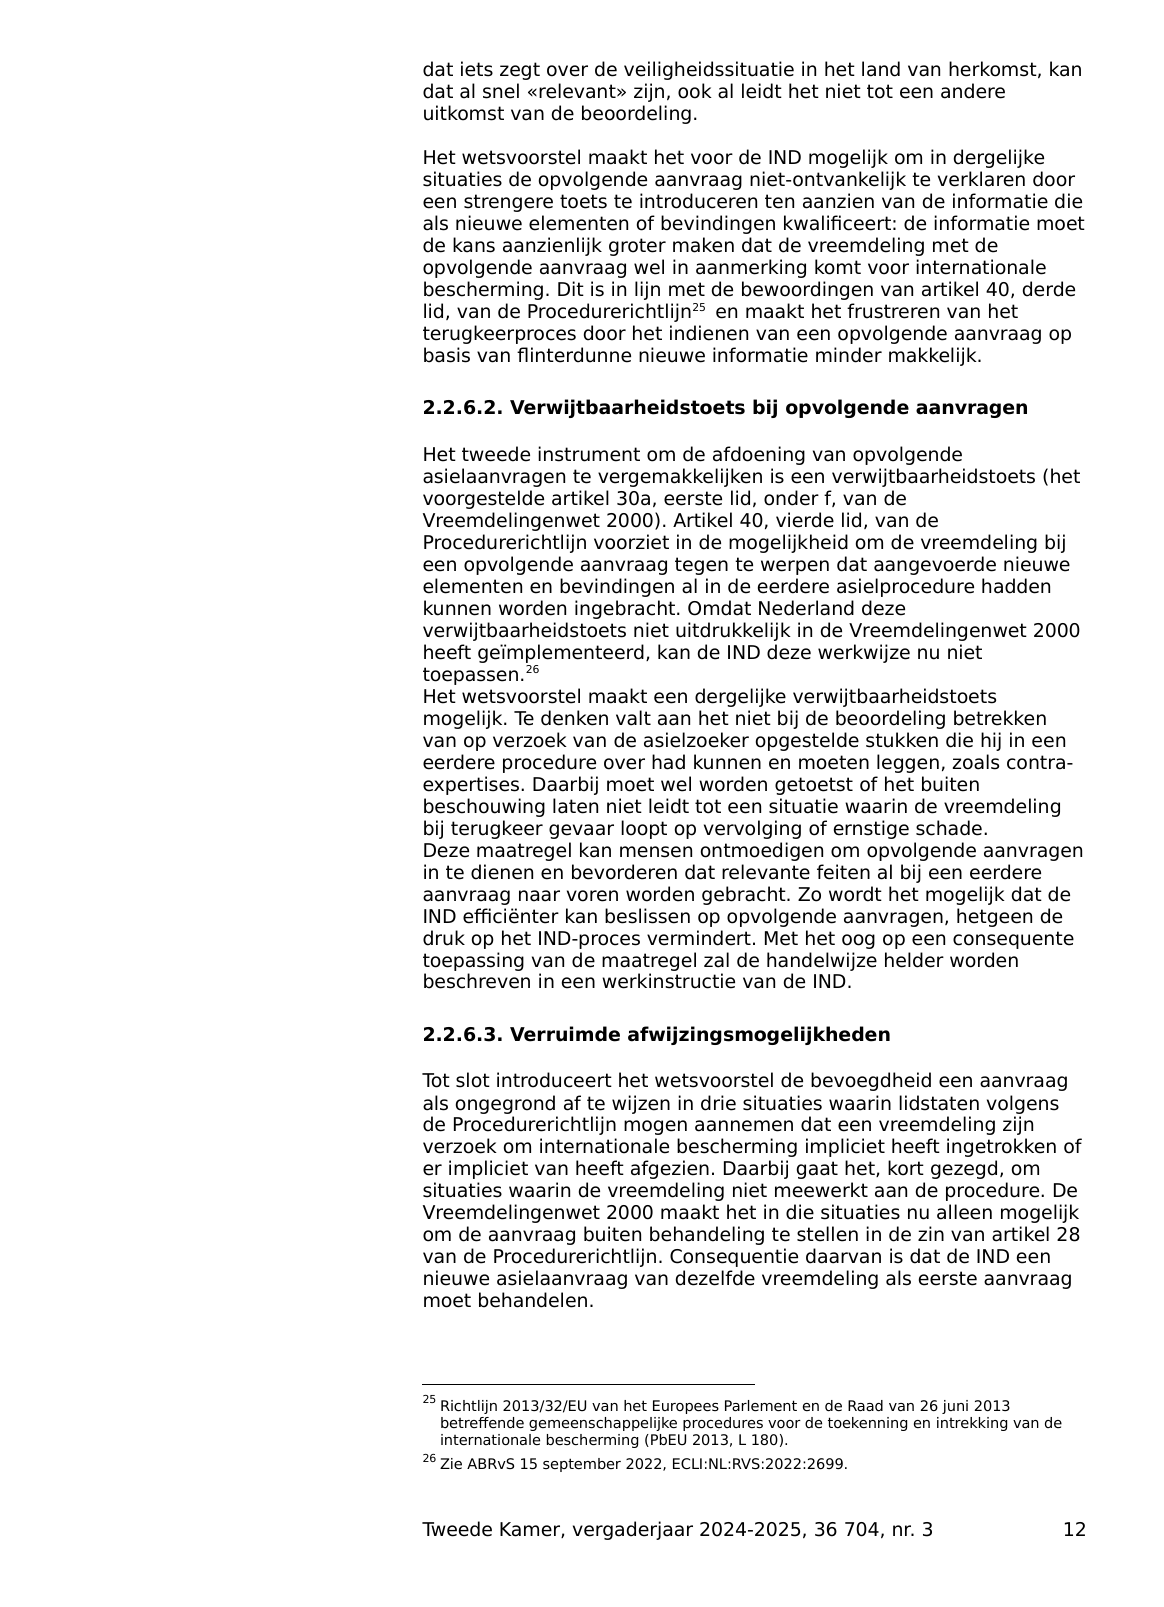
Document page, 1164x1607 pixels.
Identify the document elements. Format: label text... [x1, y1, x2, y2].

text dat iets zegt over de veiligheidssituatie in het land van herkomst, kan dat al snel «relevant» zijn, ook al leidt het niet tot een andere uitkomst van de beoordeling. [422, 59, 1087, 125]
text Deze maatregel kan mensen ontmoedigen om opvolgende aanvragen in te dienen en bevorderen dat relevante feiten al bij een eerdere aanvraag naar voren worden gebracht. Zo wordt het mogelijk dat de IND efficiënter kan beslissen op opvolgende aanvragen, hetgeen de druk op het IND-proces vermindert. Met het oog op een consequente toepassing van de maatregel zal de handelwijze helder worden beschreven in een werkinstructie van de IND. [422, 839, 1087, 993]
subtitle 2.2.6.2. Verwijtbaarheidstoets bij opvolgende aanvragen [422, 397, 1087, 419]
text Zie ABRvS 15 september 2022, ECLI:NL:RVS:2022:2699. [422, 1452, 1087, 1474]
subtitle 2.2.6.3. Verruimde afwijzingsmogelijkheden [422, 1023, 1087, 1045]
text Tot slot introduceert het wetsvoorstel de bevoegdheid een aanvraag als ongegrond af te wijzen in drie situaties waarin lidstaten volgens de Procedurerichtlijn mogen aannemen dat een vreemdeling zijn verzoek om internationale bescherming impliciet heeft ingetrokken of er impliciet van heeft afgezien. Daarbij gaat het, kort gezegd, om situaties waarin de vreemdeling niet meewerkt aan de procedure. De Vreemdelingenwet 2000 maakt het in die situaties nu alleen mogelijk om de aanvraag buiten behandeling te stellen in de zin van artikel 28 van de Procedurerichtlijn. Consequentie daarvan is dat de IND een nieuwe asielaanvraag van dezelfde vreemdeling als eerste aanvraag moet behandelen. [422, 1070, 1087, 1312]
text Het tweede instrument om de afdoening van opvolgende asielaanvragen te vergemakkelijken is een verwijtbaarheidstoets (het voorgestelde artikel 30a, eerste lid, onder f, van de Vreemdelingenwet 2000). Artikel 40, vierde lid, van de Procedurerichtlijn voorziet in de mogelijkheid om de vreemdeling bij een opvolgende aanvraag tegen te werpen dat aangevoerde nieuwe elementen en bevindingen al in de eerdere asielprocedure hadden kunnen worden ingebracht. Omdat Nederland deze verwijtbaarheidstoets niet uitdrukkelijk in de Vreemdelingenwet 2000 heeft geïmplementeerd, kan de IND deze werkwijze nu niet toepassen. [422, 444, 1087, 686]
text Richtlijn 2013/32/EU van het Europees Parlement en de Raad van 26 juni 2013 betreffende gemeenschappelijke procedures voor de toekenning en intrekking van de internationale bescherming (PbEU 2013, L 180). [422, 1393, 1087, 1449]
text Het wetsvoorstel maakt het voor de IND mogelijk om in dergelijke situaties de opvolgende aanvraag niet-ontvankelijk te verklaren door een strengere toets te introduceren ten aanzien van de informatie die als nieuwe elementen of bevindingen kwalificeert: de informatie moet de kans aanzienlijk groter maken dat de vreemdeling met de opvolgende aanvraag wel in aanmerking komt voor internationale bescherming. Dit is in lijn met de bewoordingen van artikel 40, derde lid, van de Procedurerichtlijn en maakt het frustreren van het terugkeerproces door het indienen van een opvolgende aanvraag op basis van flinterdunne nieuwe informatie minder makkelijk. [422, 147, 1087, 367]
text Het wetsvoorstel maakt een dergelijke verwijtbaarheidstoets mogelijk. Te denken valt aan het niet bij de beoordeling betrekken van op verzoek van de asielzoeker opgestelde stukken die hij in een eerdere procedure over had kunnen en moeten leggen, zoals contra-expertises. Daarbij moet wel worden getoetst of het buiten beschouwing laten niet leidt tot een situatie waarin de vreemdeling bij terugkeer gevaar loopt op vervolging of ernstige schade. [422, 686, 1087, 839]
